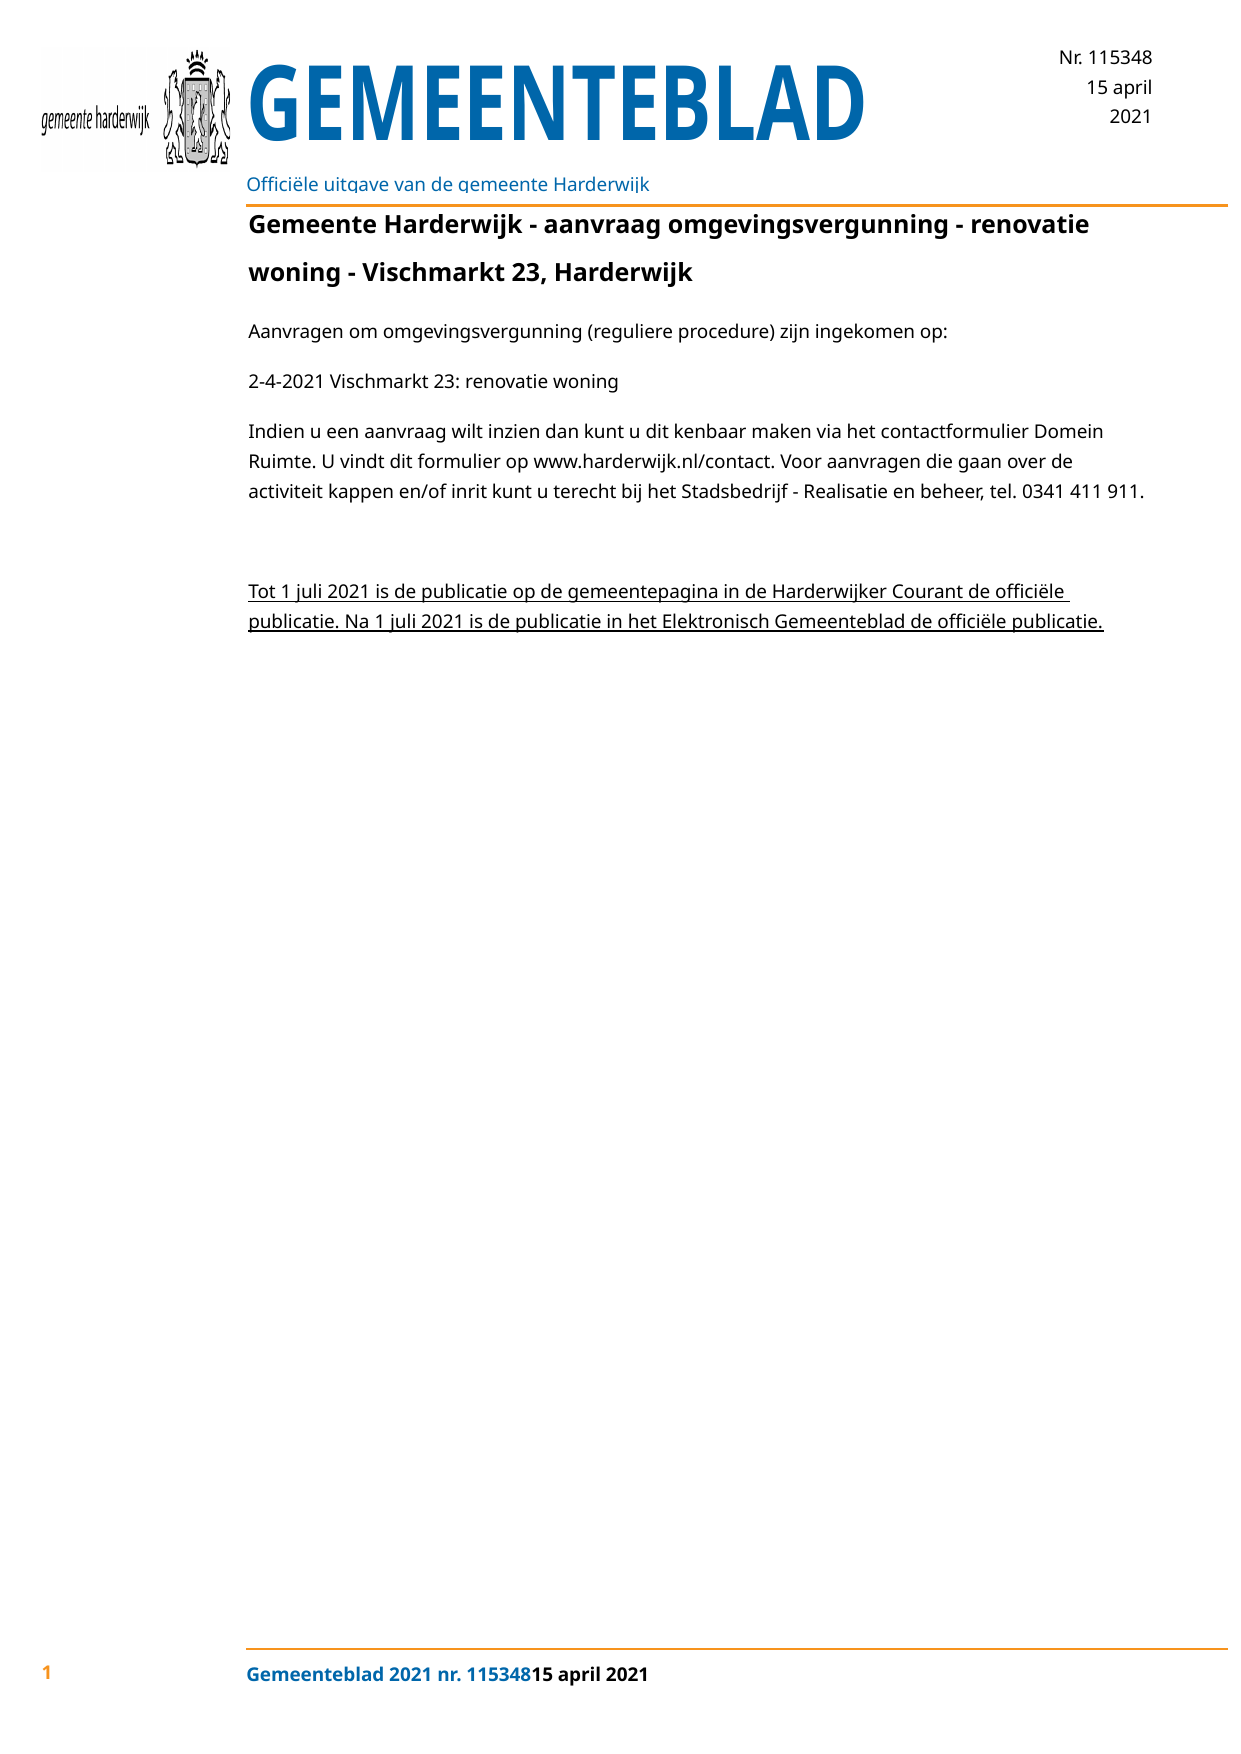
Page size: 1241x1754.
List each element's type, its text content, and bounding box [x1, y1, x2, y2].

text Aanvragen om omgevingsvergunning (reguliere procedure) zijn ingekomen op: [248, 318, 1152, 344]
picture [41, 47, 231, 172]
text Indien u een aanvraag wilt inzien dan kunt u dit kenbaar maken via het contactformulier Domein Ruimte. U vindt dit formulier op www.harderwijk.nl/contact. Voor aanvragen die gaan over de activiteit kappen en/of inrit kunt u terecht bij het Stadsbedrijf - Realisatie en beheer, tel. 0341 411 911. [248, 419, 1152, 504]
text Tot 1 juli 2021 is de publicatie op de gemeentepagina in de Harderwijker Courant de officiële publicatie. Na 1 juli 2021 is de publicatie in het Elektronisch Gemeenteblad de officiële publicatie. [248, 579, 1152, 634]
text Gemeente Harderwijk - aanvraag omgevingsvergunning - renovatie woning - Vischmarkt 23, Harderwijk [248, 207, 1152, 288]
text 2-4-2021 Vischmarkt 23: renovatie woning [248, 368, 1152, 394]
